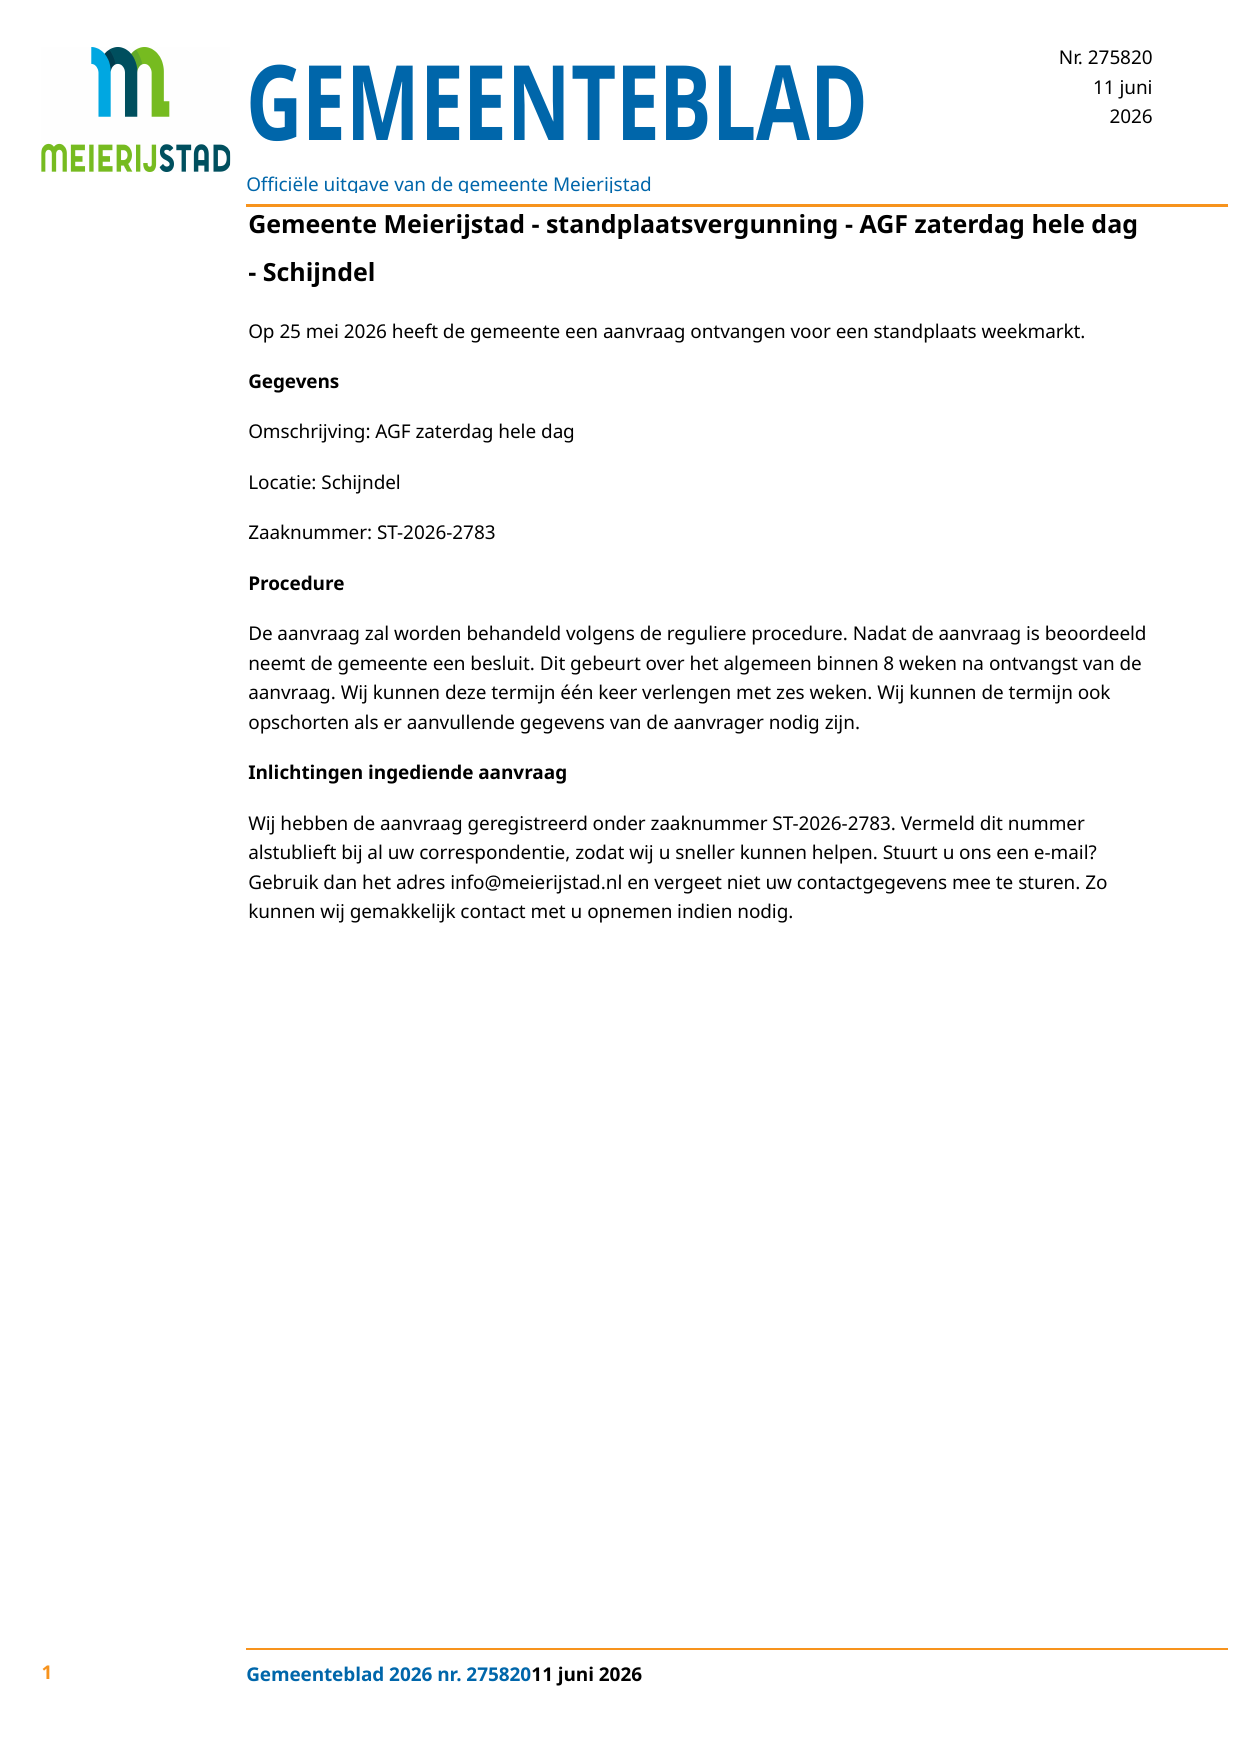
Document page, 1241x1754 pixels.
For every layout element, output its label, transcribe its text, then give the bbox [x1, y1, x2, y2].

text Zaaknummer: ST-2026-2783 [248, 519, 1152, 545]
text Gegevens [248, 368, 1152, 394]
text Gemeente Meierijstad - standplaatsvergunning - AGF zaterdag hele dag - Schijndel [248, 207, 1152, 288]
text Procedure [248, 570, 1152, 596]
text Locatie: Schijndel [248, 469, 1152, 495]
text Omschrijving: AGF zaterdag hele dag [248, 419, 1152, 444]
text De aanvraag zal worden behandeld volgens de reguliere procedure. Nadat de aanvraag is beoordeeld neemt de gemeente een besluit. Dit gebeurt over het algemeen binnen 8 weken na ontvangst van de aanvraag. Wij kunnen deze termijn één keer verlengen met zes weken. Wij kunnen de termijn ook opschorten als er aanvullende gegevens van de aanvrager nodig zijn. [248, 620, 1152, 735]
picture [41, 47, 231, 172]
text Op 25 mei 2026 heeft de gemeente een aanvraag ontvangen voor een standplaats weekmarkt. [248, 318, 1152, 344]
text Inlichtingen ingediende aanvraag [248, 759, 1152, 785]
text Wij hebben de aanvraag geregistreerd onder zaaknummer ST-2026-2783. Vermeld dit nummer alstublieft bij al uw correspondentie, zodat wij u sneller kunnen helpen. Stuurt u ons een e-mail? Gebruik dan het adres info@meierijstad.nl en vergeet niet uw contactgegevens mee te sturen. Zo kunnen wij gemakkelijk contact met u opnemen indien nodig. [248, 810, 1152, 924]
